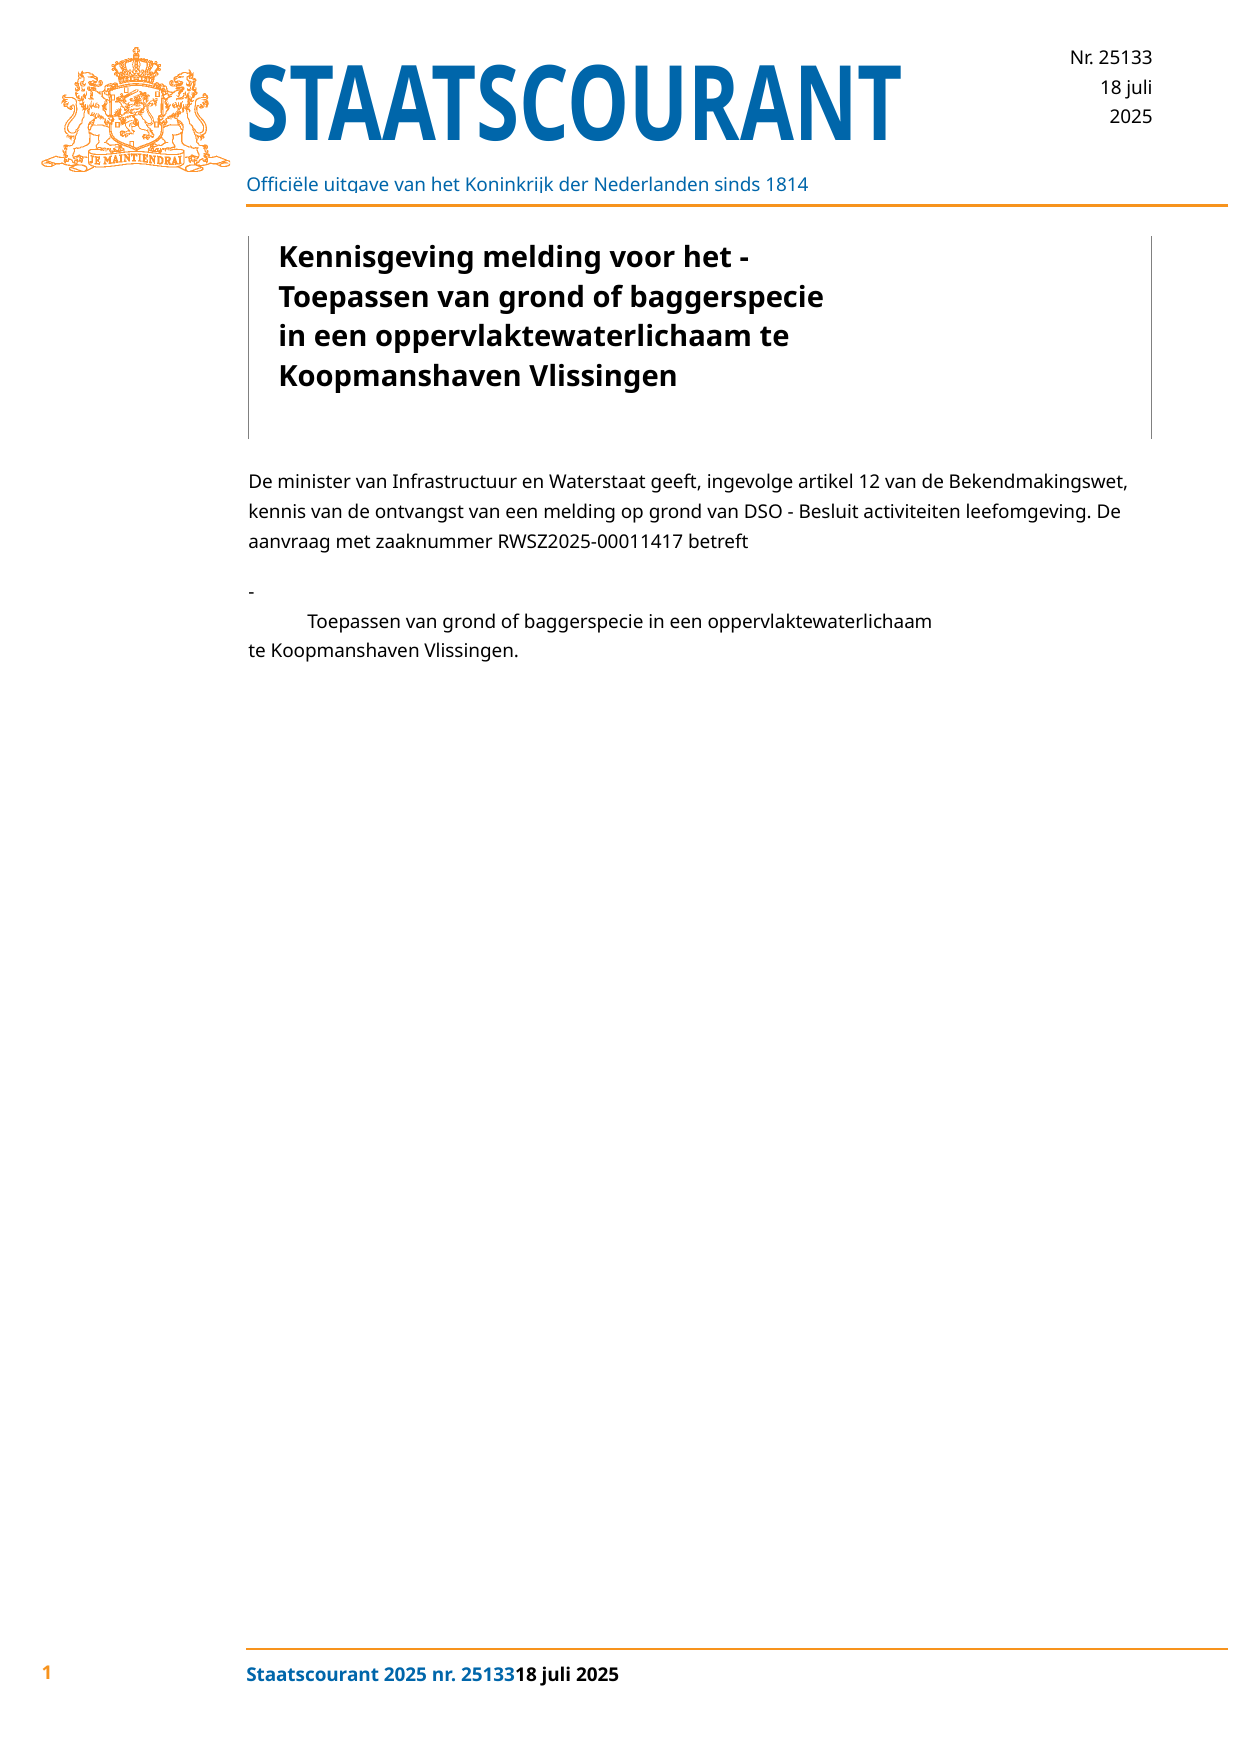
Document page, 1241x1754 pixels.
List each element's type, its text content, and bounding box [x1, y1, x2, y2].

table_header [850, 414, 1151, 439]
table_header Kennisgeving melding voor het -Toepassen van grond of baggerspecie in een oppervlaktewaterlichaam te Koopmanshaven Vlissingen [249, 236, 850, 439]
picture [41, 47, 231, 172]
text te Koopmanshaven Vlissingen. [248, 637, 1152, 663]
table_header [850, 236, 912, 413]
picture [912, 236, 1090, 414]
list Toepassen van grond of baggerspecie in een oppervlaktewaterlichaam [248, 608, 1152, 633]
table_header [1090, 236, 1151, 413]
text De minister van Infrastructuur en Waterstaat geeft, ingevolge artikel 12 van de Bekendmakingswet, kennis van de ontvangst van een melding op grond van DSO - Besluit activiteiten leefomgeving. De aanvraag met zaaknummer RWSZ2025-00011417 betreft [248, 469, 1152, 553]
